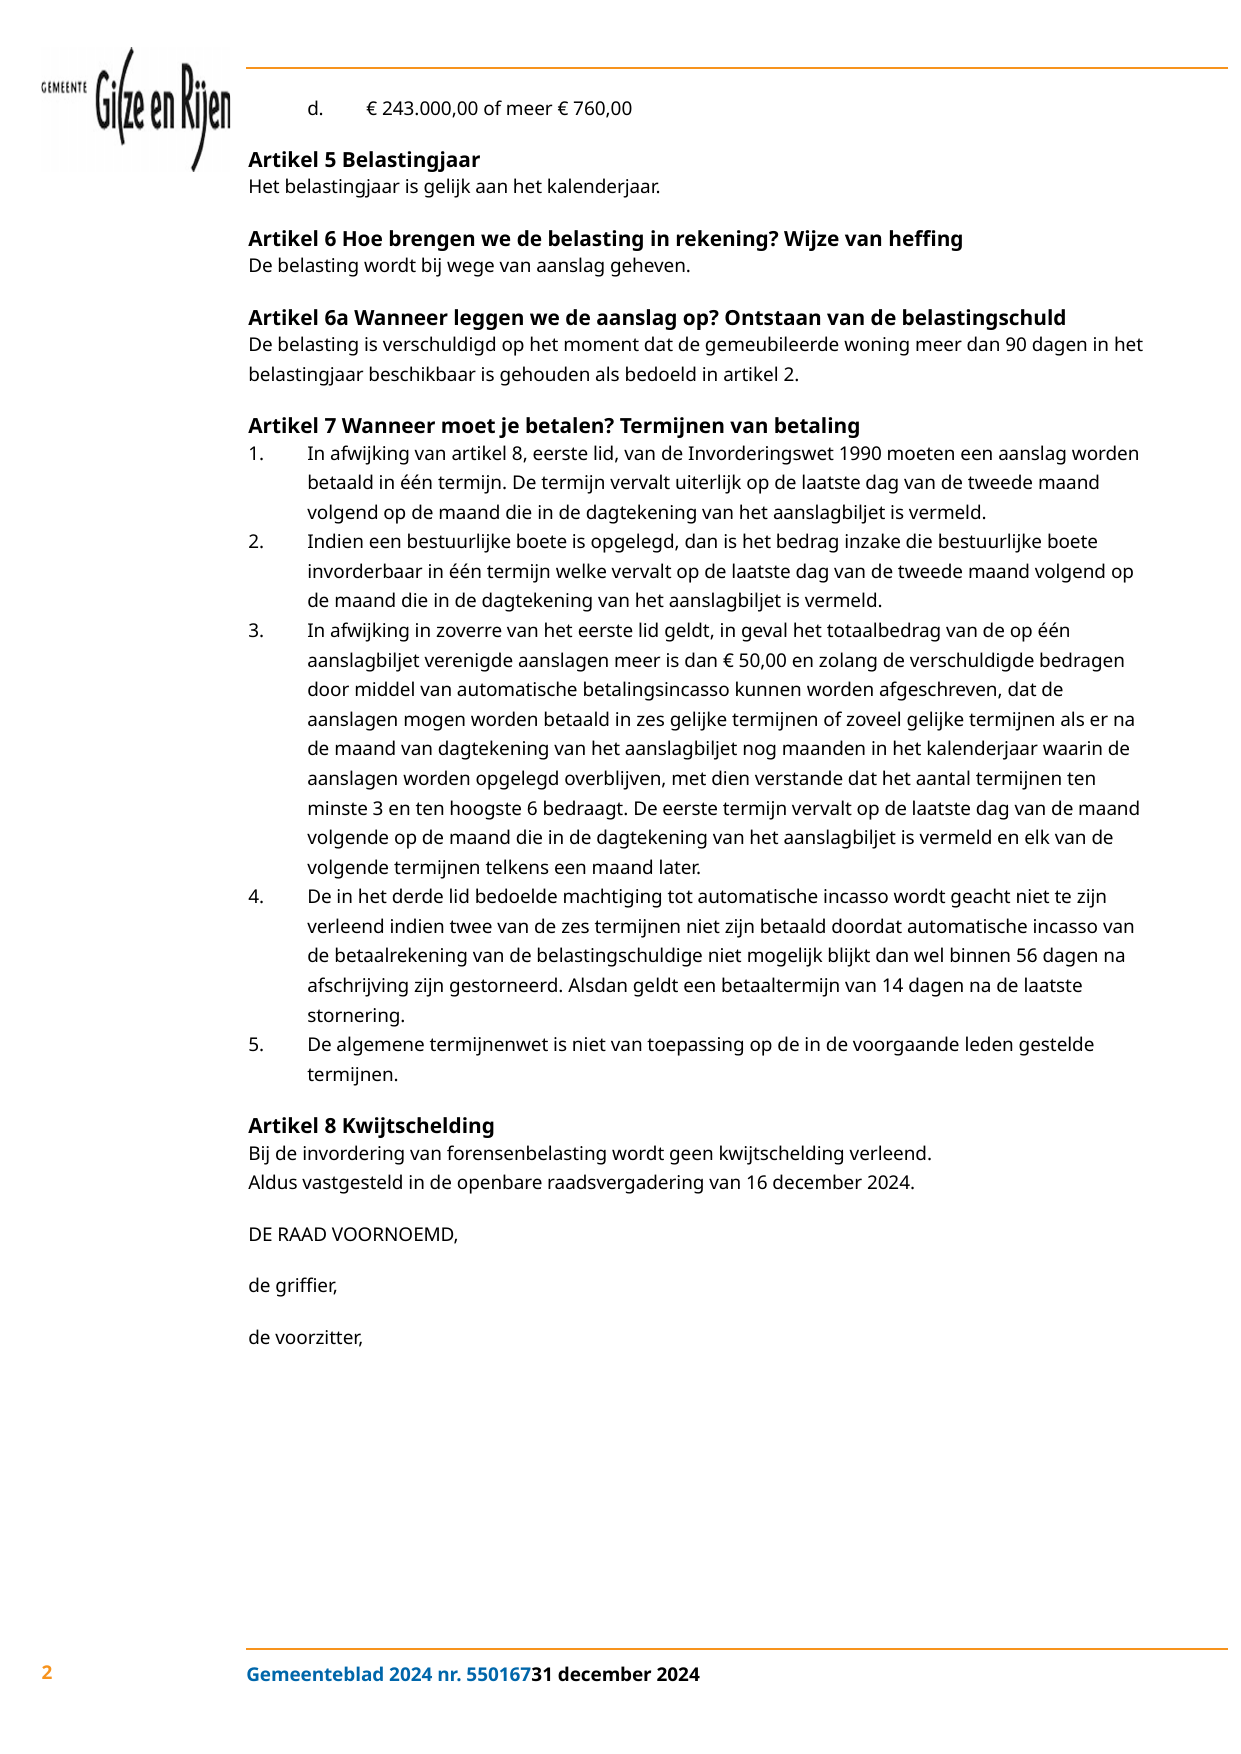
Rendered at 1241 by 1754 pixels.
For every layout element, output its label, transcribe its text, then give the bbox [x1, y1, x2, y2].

text DE RAAD VOORNOEMD, [248, 1221, 1152, 1247]
list Indien een bestuurlijke boete is opgelegd, dan is het bedrag inzake die bestuurlijke boete invorderbaar in één termijn welke vervalt op de laatste dag van de tweede maand volgend op de maand die in de dagtekening van het aanslagbiljet is vermeld. [248, 528, 1152, 613]
text de griffier, [248, 1272, 1152, 1298]
text Artikel 5 Belastingjaar [248, 145, 1152, 174]
text Artikel 6a Wanneer leggen we de aanslag op? Ontstaan van de belastingschuld [248, 303, 1152, 331]
text Bij de invordering van forensenbelasting wordt geen kwijtschelding verleend. [248, 1140, 1152, 1166]
text Artikel 6 Hoe brengen we de belasting in rekening? Wijze van heffing [248, 224, 1152, 252]
text Aldus vastgesteld in de openbare raadsvergadering van 16 december 2024. [248, 1169, 1152, 1195]
list In afwijking in zoverre van het eerste lid geldt, in geval het totaalbedrag van de op één aanslagbiljet verenigde aanslagen meer is dan € 50,00 en zolang de verschuldigde bedragen door middel van automatische betalingsincasso kunnen worden afgeschreven, dat de aanslagen mogen worden betaald in zes gelijke termijnen of zoveel gelijke termijnen als er na de maand van dagtekening van het aanslagbiljet nog maanden in het kalenderjaar waarin de aanslagen worden opgelegd overblijven, met dien verstande dat het aantal termijnen ten minste 3 en ten hoogste 6 bedraagt. De eerste termijn vervalt op de laatste dag van de maand volgende op de maand die in de dagtekening van het aanslagbiljet is vermeld en elk van de volgende termijnen telkens een maand later. [248, 617, 1152, 880]
list € 243.000,00 of meer € 760,00 [307, 95, 1152, 121]
list In afwijking van artikel 8, eerste lid, van de Invorderingswet 1990 moeten een aanslag worden betaald in één termijn. De termijn vervalt uiterlijk op de laatste dag van de tweede maand volgend op de maand die in de dagtekening van het aanslagbiljet is vermeld. [248, 440, 1152, 525]
list De in het derde lid bedoelde machtiging tot automatische incasso wordt geacht niet te zijn verleend indien twee van de zes termijnen niet zijn betaald doordat automatische incasso van de betaalrekening van de belastingschuldige niet mogelijk blijkt dan wel binnen 56 dagen na afschrijving zijn gestorneerd. Alsdan geldt een betaaltermijn van 14 dagen na de laatste stornering. [248, 883, 1152, 1028]
text Het belastingjaar is gelijk aan het kalenderjaar. [248, 174, 1152, 199]
text De belasting wordt bij wege van aanslag geheven. [248, 252, 1152, 278]
text Artikel 8 Kwijtschelding [248, 1111, 1152, 1140]
list De algemene termijnenwet is niet van toepassing op de in de voorgaande leden gestelde termijnen. [248, 1031, 1152, 1087]
text de voorzitter, [248, 1324, 1152, 1349]
text Artikel 7 Wanneer moet je betalen? Termijnen van betaling [248, 411, 1152, 440]
picture [41, 47, 231, 172]
text De belasting is verschuldigd op het moment dat de gemeubileerde woning meer dan 90 dagen in het belastingjaar beschikbaar is gehouden als bedoeld in artikel 2. [248, 331, 1152, 387]
